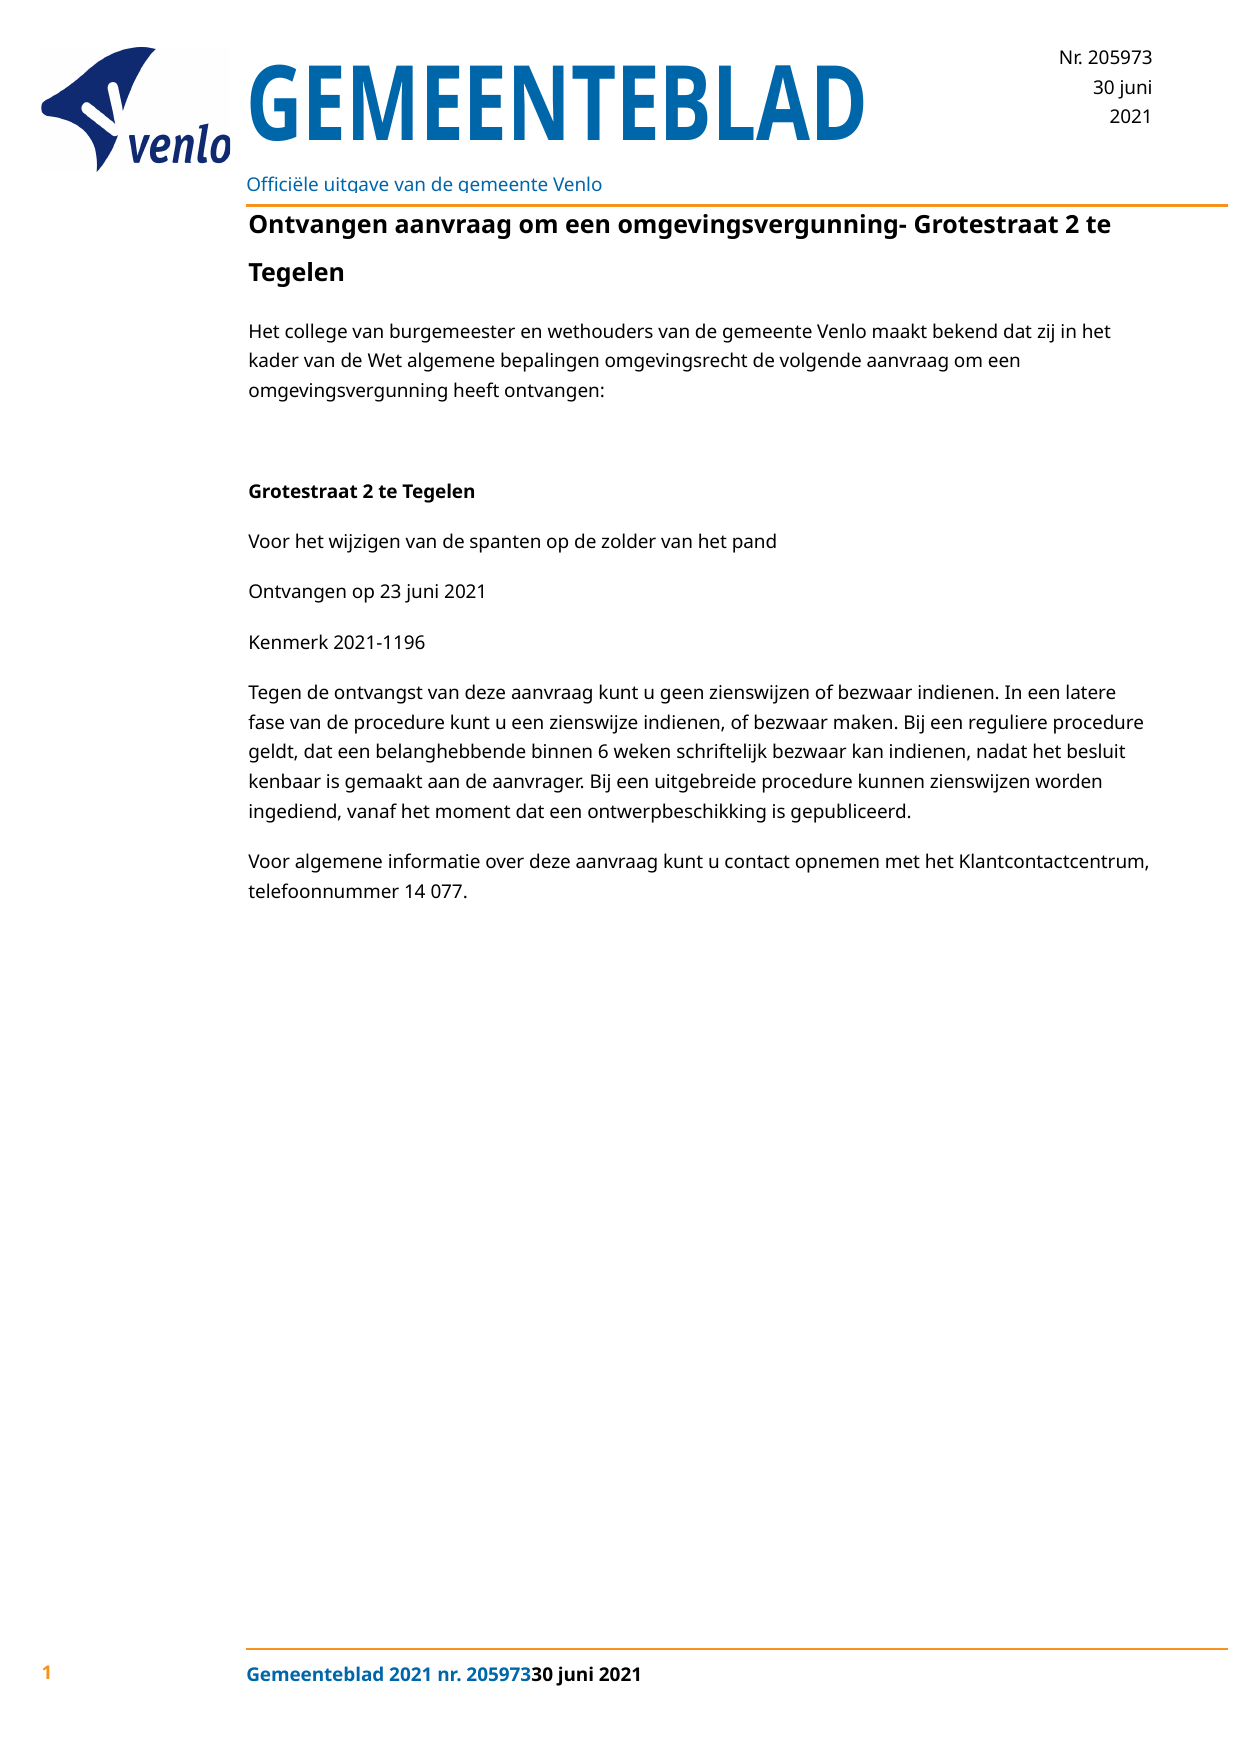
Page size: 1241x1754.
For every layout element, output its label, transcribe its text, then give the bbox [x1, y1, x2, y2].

text Grotestraat 2 te Tegelen [248, 478, 1152, 504]
text Voor algemene informatie over deze aanvraag kunt u contact opnemen met het Klantcontactcentrum, telefoonnummer 14 077. [248, 848, 1152, 904]
text Voor het wijzigen van de spanten op de zolder van het pand [248, 528, 1152, 554]
text Ontvangen op 23 juni 2021 [248, 579, 1152, 604]
text Het college van burgemeester en wethouders van de gemeente Venlo maakt bekend dat zij in het kader van de Wet algemene bepalingen omgevingsrecht de volgende aanvraag om een omgevingsvergunning heeft ontvangen: [248, 318, 1152, 403]
text Kenmerk 2021-1196 [248, 629, 1152, 655]
text Tegen de ontvangst van deze aanvraag kunt u geen zienswijzen of bezwaar indienen. In een latere fase van de procedure kunt u een zienswijze indienen, of bezwaar maken. Bij een reguliere procedure geldt, dat een belanghebbende binnen 6 weken schriftelijk bezwaar kan indienen, nadat het besluit kenbaar is gemaakt aan de aanvrager. Bij een uitgebreide procedure kunnen zienswijzen worden ingediend, vanaf het moment dat een ontwerpbeschikking is gepubliceerd. [248, 679, 1152, 824]
picture [41, 47, 231, 172]
text Ontvangen aanvraag om een omgevingsvergunning- Grotestraat 2 te Tegelen [248, 207, 1152, 288]
